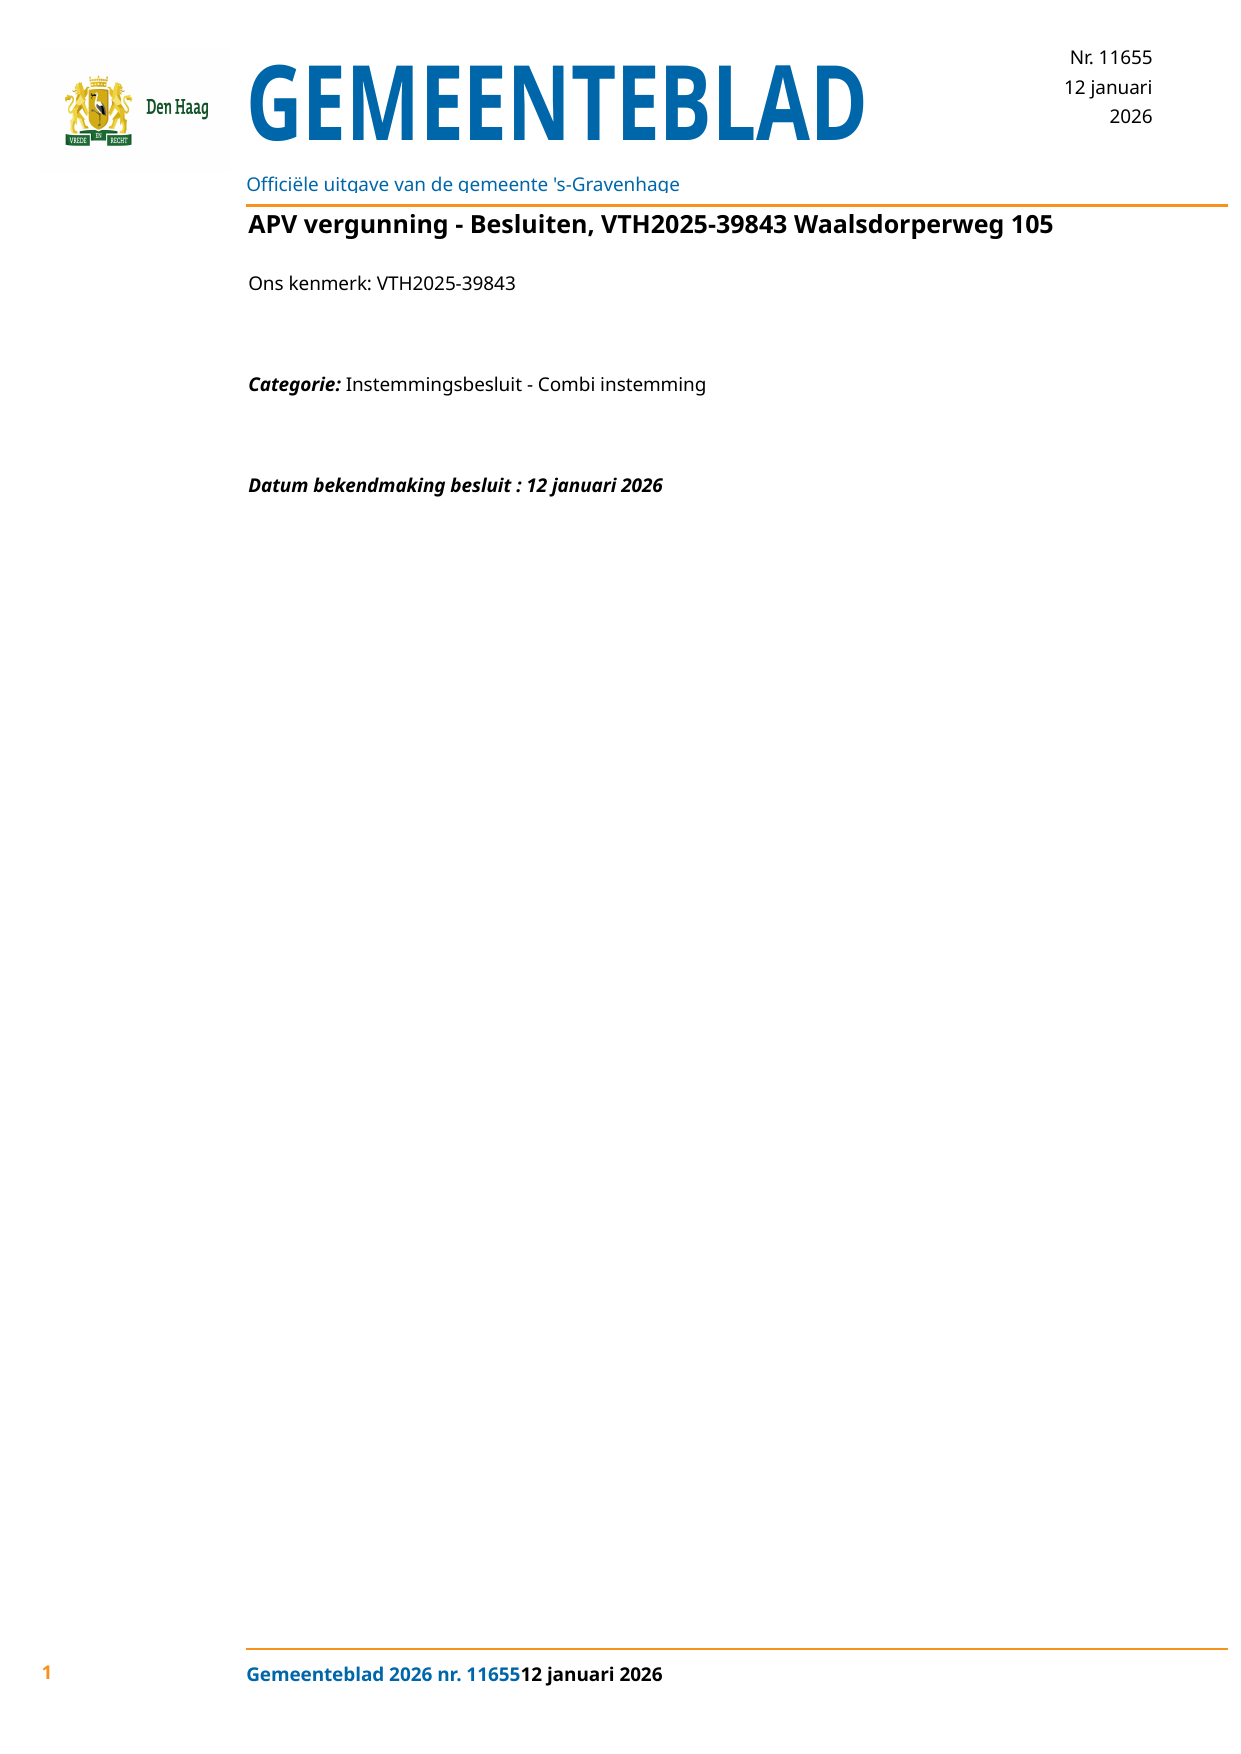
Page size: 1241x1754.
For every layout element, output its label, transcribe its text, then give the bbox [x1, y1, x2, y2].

text APV vergunning - Besluiten, VTH2025-39843 Waalsdorperweg 105 [248, 207, 1152, 241]
text Categorie: Instemmingsbesluit - Combi instemming [248, 371, 1152, 397]
picture [41, 47, 231, 172]
text Ons kenmerk: VTH2025-39843 [248, 270, 1152, 296]
text Datum bekendmaking besluit : 12 januari 2026 [248, 472, 1152, 498]
